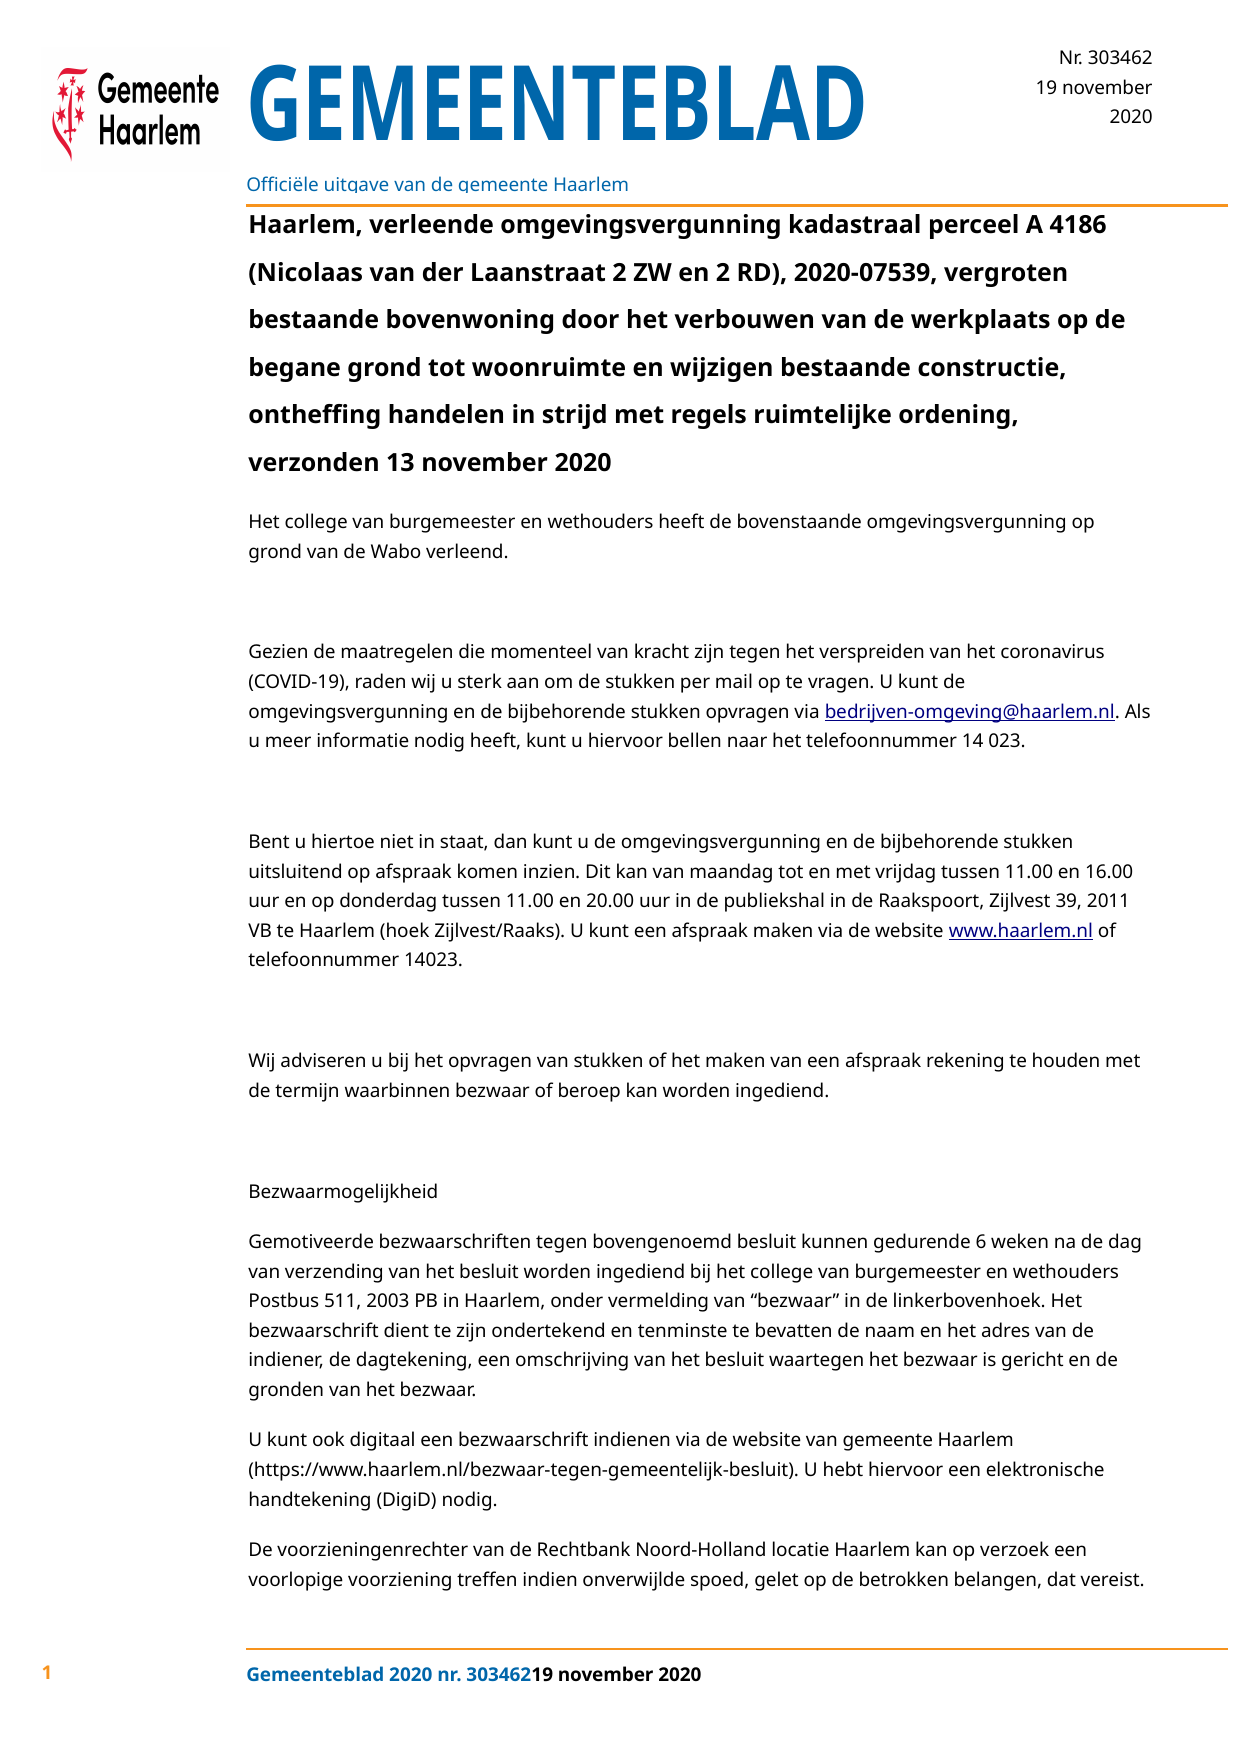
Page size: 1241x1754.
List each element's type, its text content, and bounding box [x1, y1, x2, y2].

text U kunt ook digitaal een bezwaarschrift indienen via de website van gemeente Haarlem (https://www.haarlem.nl/bezwaar-tegen-gemeentelijk-besluit). U hebt hiervoor een elektronische handtekening (DigiD) nodig. [248, 1427, 1152, 1512]
picture [41, 47, 231, 172]
text Bent u hiertoe niet in staat, dan kunt u de omgevingsvergunning en de bijbehorende stukken uitsluitend op afspraak komen inzien. Dit kan van maandag tot en met vrijdag tussen 11.00 en 16.00 uur en op donderdag tussen 11.00 en 20.00 uur in de publiekshal in de Raakspoort, Zijlvest 39, 2011 VB te Haarlem (hoek Zijlvest/Raaks). U kunt een afspraak maken via de website www.haarlem.nl of telefoonnummer 14023. [248, 828, 1152, 972]
text Gemotiveerde bezwaarschriften tegen bovengenoemd besluit kunnen gedurende 6 weken na de dag van verzending van het besluit worden ingediend bij het college van burgemeester en wethouders Postbus 511, 2003 PB in Haarlem, onder vermelding van “bezwaar” in de linkerbovenhoek. Het bezwaarschrift dient te zijn ondertekend en tenminste te bevatten de naam en het adres van de indiener, de dagtekening, een omschrijving van het besluit waartegen het bezwaar is gericht en de gronden van het bezwaar. [248, 1228, 1152, 1402]
text Gezien de maatregelen die momenteel van kracht zijn tegen het verspreiden van het coronavirus (COVID-19), raden wij u sterk aan om de stukken per mail op te vragen. U kunt de omgevingsvergunning en de bijbehorende stukken opvragen via bedrijven-omgeving@haarlem.nl. Als u meer informatie nodig heeft, kunt u hiervoor bellen naar het telefoonnummer 14 023. [248, 639, 1152, 753]
text Bezwaarmogelijkheid [248, 1178, 1152, 1204]
text Haarlem, verleende omgevingsvergunning kadastraal perceel A 4186 (Nicolaas van der Laanstraat 2 ZW en 2 RD), 2020-07539, vergroten bestaande bovenwoning door het verbouwen van de werkplaats op de begane grond tot woonruimte en wijzigen bestaande constructie, ontheffing handelen in strijd met regels ruimtelijke ordening, verzonden 13 november 2020 [248, 207, 1152, 479]
text De voorzieningenrechter van de Rechtbank Noord-Holland locatie Haarlem kan op verzoek een voorlopige voorziening treffen indien onverwijlde spoed, gelet op de betrokken belangen, dat vereist. [248, 1536, 1152, 1592]
text Wij adviseren u bij het opvragen van stukken of het maken van een afspraak rekening te houden met de termijn waarbinnen bezwaar of beroep kan worden ingediend. [248, 1047, 1152, 1103]
text Het college van burgemeester en wethouders heeft de bovenstaande omgevingsvergunning op grond van de Wabo verleend. [248, 508, 1152, 564]
